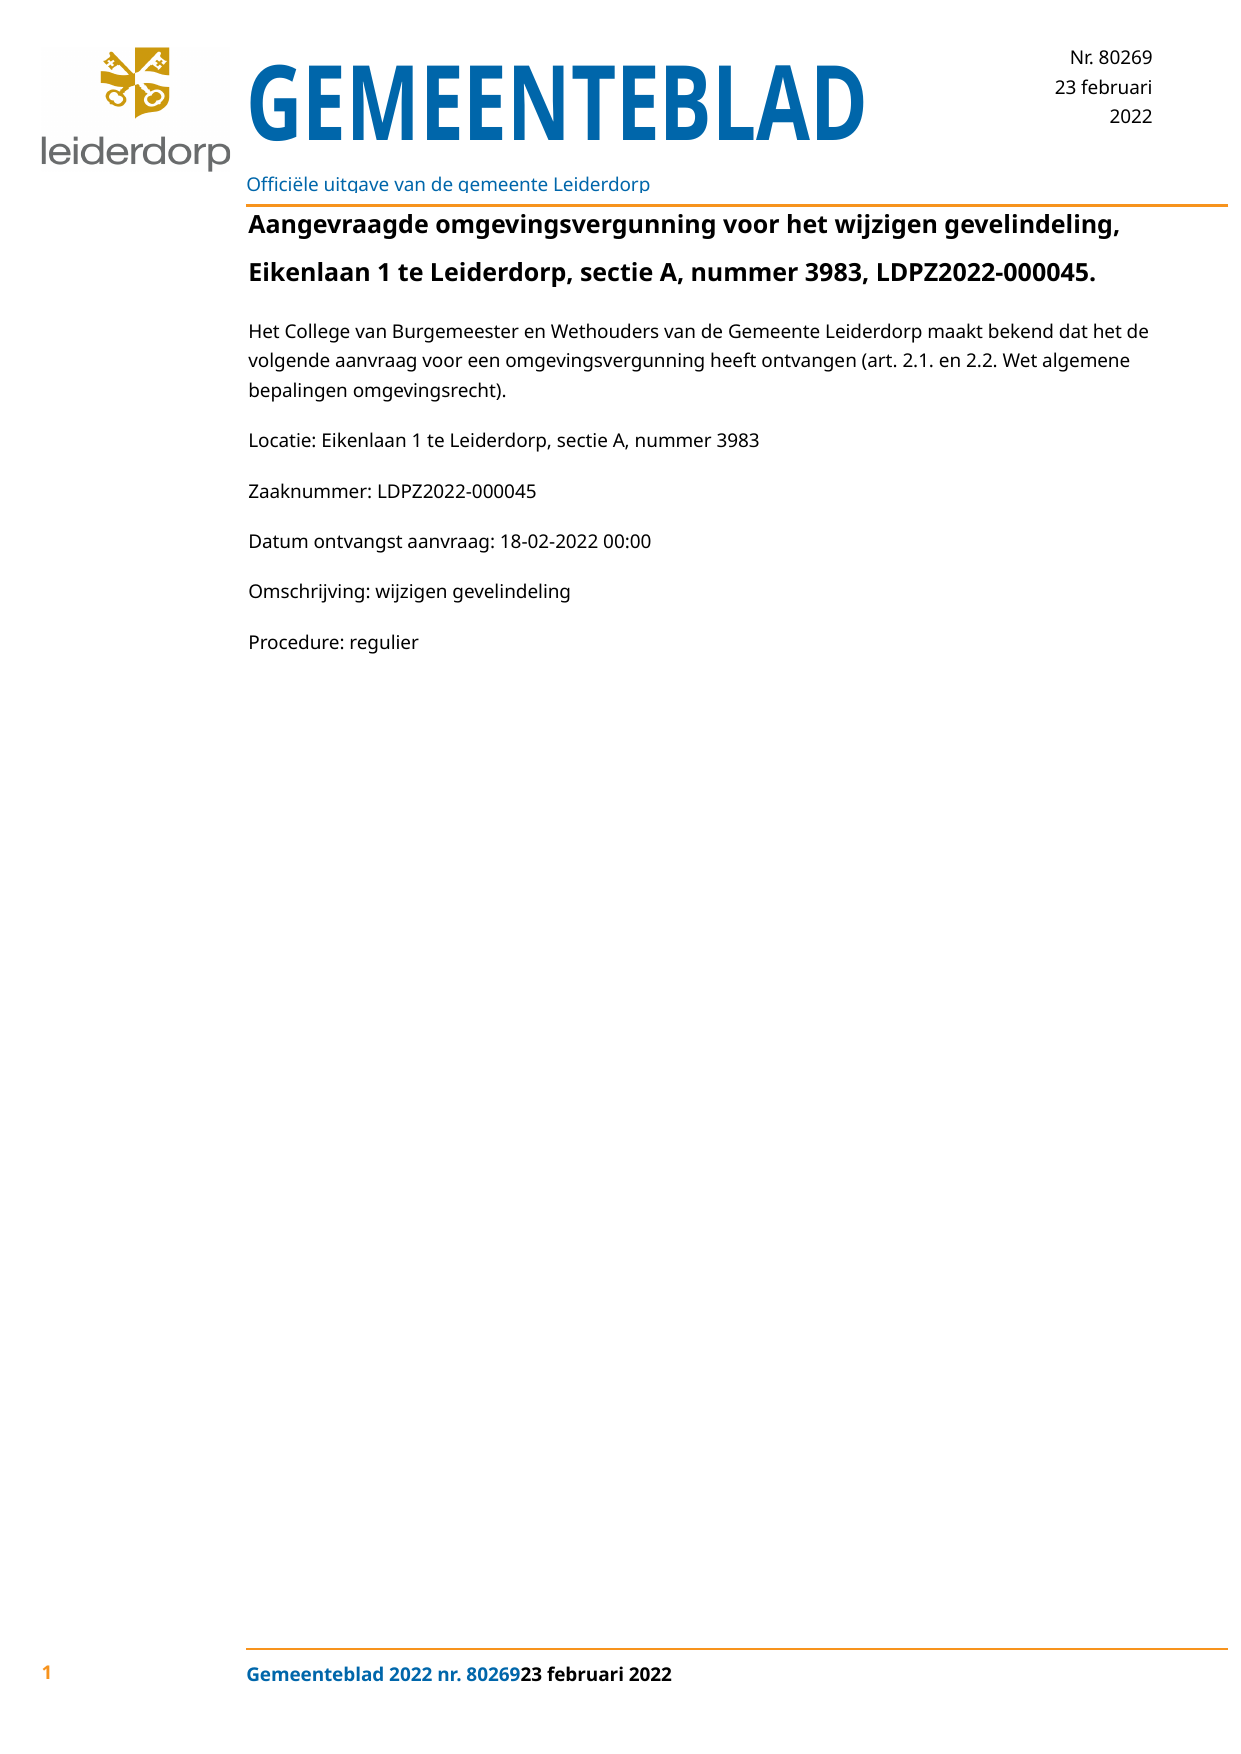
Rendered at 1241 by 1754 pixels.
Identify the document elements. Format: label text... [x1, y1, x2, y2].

text Omschrijving: wijzigen gevelindeling [248, 579, 1152, 604]
text Aangevraagde omgevingsvergunning voor het wijzigen gevelindeling, Eikenlaan 1 te Leiderdorp, sectie A, nummer 3983, LDPZ2022-000045. [248, 207, 1152, 288]
text Procedure: regulier [248, 629, 1152, 655]
text Het College van Burgemeester en Wethouders van de Gemeente Leiderdorp maakt bekend dat het de volgende aanvraag voor een omgevingsvergunning heeft ontvangen (art. 2.1. en 2.2. Wet algemene bepalingen omgevingsrecht). [248, 318, 1152, 403]
text Datum ontvangst aanvraag: 18-02-2022 00:00 [248, 528, 1152, 554]
text Locatie: Eikenlaan 1 te Leiderdorp, sectie A, nummer 3983 [248, 427, 1152, 453]
text Zaaknummer: LDPZ2022-000045 [248, 478, 1152, 504]
picture [41, 47, 231, 172]
